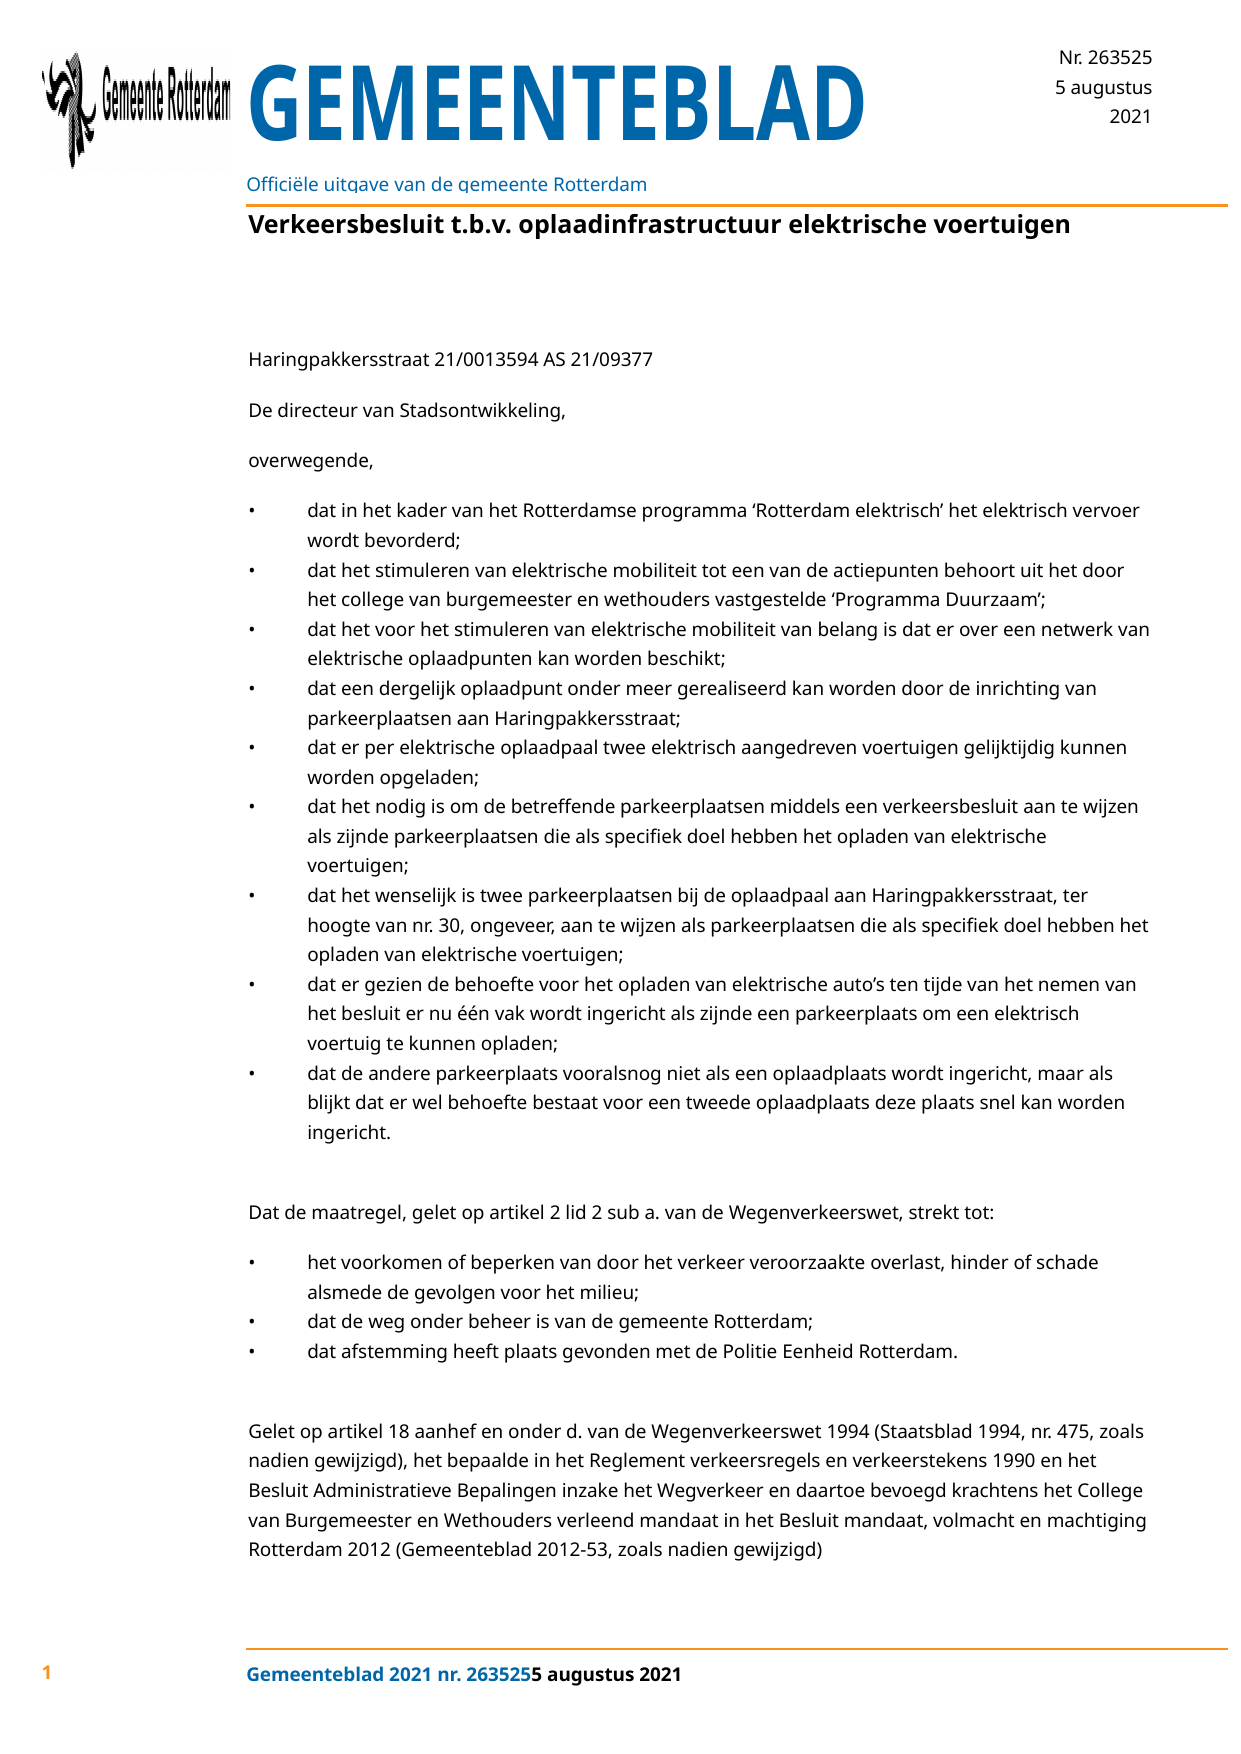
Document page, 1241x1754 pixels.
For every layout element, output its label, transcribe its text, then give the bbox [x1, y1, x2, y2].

list dat het wenselijk is twee parkeerplaatsen bij de oplaadpaal aan Haringpakkersstraat, ter hoogte van nr. 30, ongeveer, aan te wijzen als parkeerplaatsen die als specifiek doel hebben het opladen van elektrische voertuigen; [248, 882, 1152, 967]
list dat het nodig is om de betreffende parkeerplaatsen middels een verkeersbesluit aan te wijzen als zijnde parkeerplaatsen die als specifiek doel hebben het opladen van elektrische voertuigen; [248, 793, 1152, 878]
list dat in het kader van het Rotterdamse programma ‘Rotterdam elektrisch’ het elektrisch vervoer wordt bevorderd; [248, 498, 1152, 553]
text Haringpakkersstraat 21/0013594 AS 21/09377 [248, 346, 1152, 372]
text De directeur van Stadsontwikkeling, [248, 397, 1152, 423]
list dat er per elektrische oplaadpaal twee elektrisch aangedreven voertuigen gelijktijdig kunnen worden opgeladen; [248, 734, 1152, 790]
picture [41, 47, 231, 172]
list dat afstemming heeft plaats gevonden met de Politie Eenheid Rotterdam. [248, 1338, 1152, 1364]
list dat het voor het stimuleren van elektrische mobiliteit van belang is dat er over een netwerk van elektrische oplaadpunten kan worden beschikt; [248, 616, 1152, 671]
list dat een dergelijk oplaadpunt onder meer gerealiseerd kan worden door de inrichting van parkeerplaatsen aan Haringpakkersstraat; [248, 675, 1152, 731]
list dat het stimuleren van elektrische mobiliteit tot een van de actiepunten behoort uit het door het college van burgemeester en wethouders vastgestelde ‘Programma Duurzaam’; [248, 557, 1152, 612]
text Dat de maatregel, gelet op artikel 2 lid 2 sub a. van de Wegenverkeerswet, strekt tot: [248, 1199, 1152, 1225]
list dat de andere parkeerplaats vooralsnog niet als een oplaadplaats wordt ingericht, maar als blijkt dat er wel behoefte bestaat voor een tweede oplaadplaats deze plaats snel kan worden ingericht. [248, 1060, 1152, 1145]
text Gelet op artikel 18 aanhef en onder d. van de Wegenverkeerswet 1994 (Staatsblad 1994, nr. 475, zoals nadien gewijzigd), het bepaalde in het Reglement verkeersregels en verkeerstekens 1990 en het Besluit Administratieve Bepalingen inzake het Wegverkeer en daartoe bevoegd krachtens het College van Burgemeester en Wethouders verleend mandaat in het Besluit mandaat, volmacht en machtiging Rotterdam 2012 (Gemeenteblad 2012-53, zoals nadien gewijzigd) [248, 1418, 1152, 1562]
list dat er gezien de behoefte voor het opladen van elektrische auto’s ten tijde van het nemen van het besluit er nu één vak wordt ingericht als zijnde een parkeerplaats om een elektrisch voertuig te kunnen opladen; [248, 971, 1152, 1056]
text Verkeersbesluit t.b.v. oplaadinfrastructuur elektrische voertuigen [248, 207, 1152, 241]
list dat de weg onder beheer is van de gemeente Rotterdam; [248, 1308, 1152, 1334]
list het voorkomen of beperken van door het verkeer veroorzaakte overlast, hinder of schade alsmede de gevolgen voor het milieu; [248, 1249, 1152, 1305]
text overwegende, [248, 447, 1152, 473]
